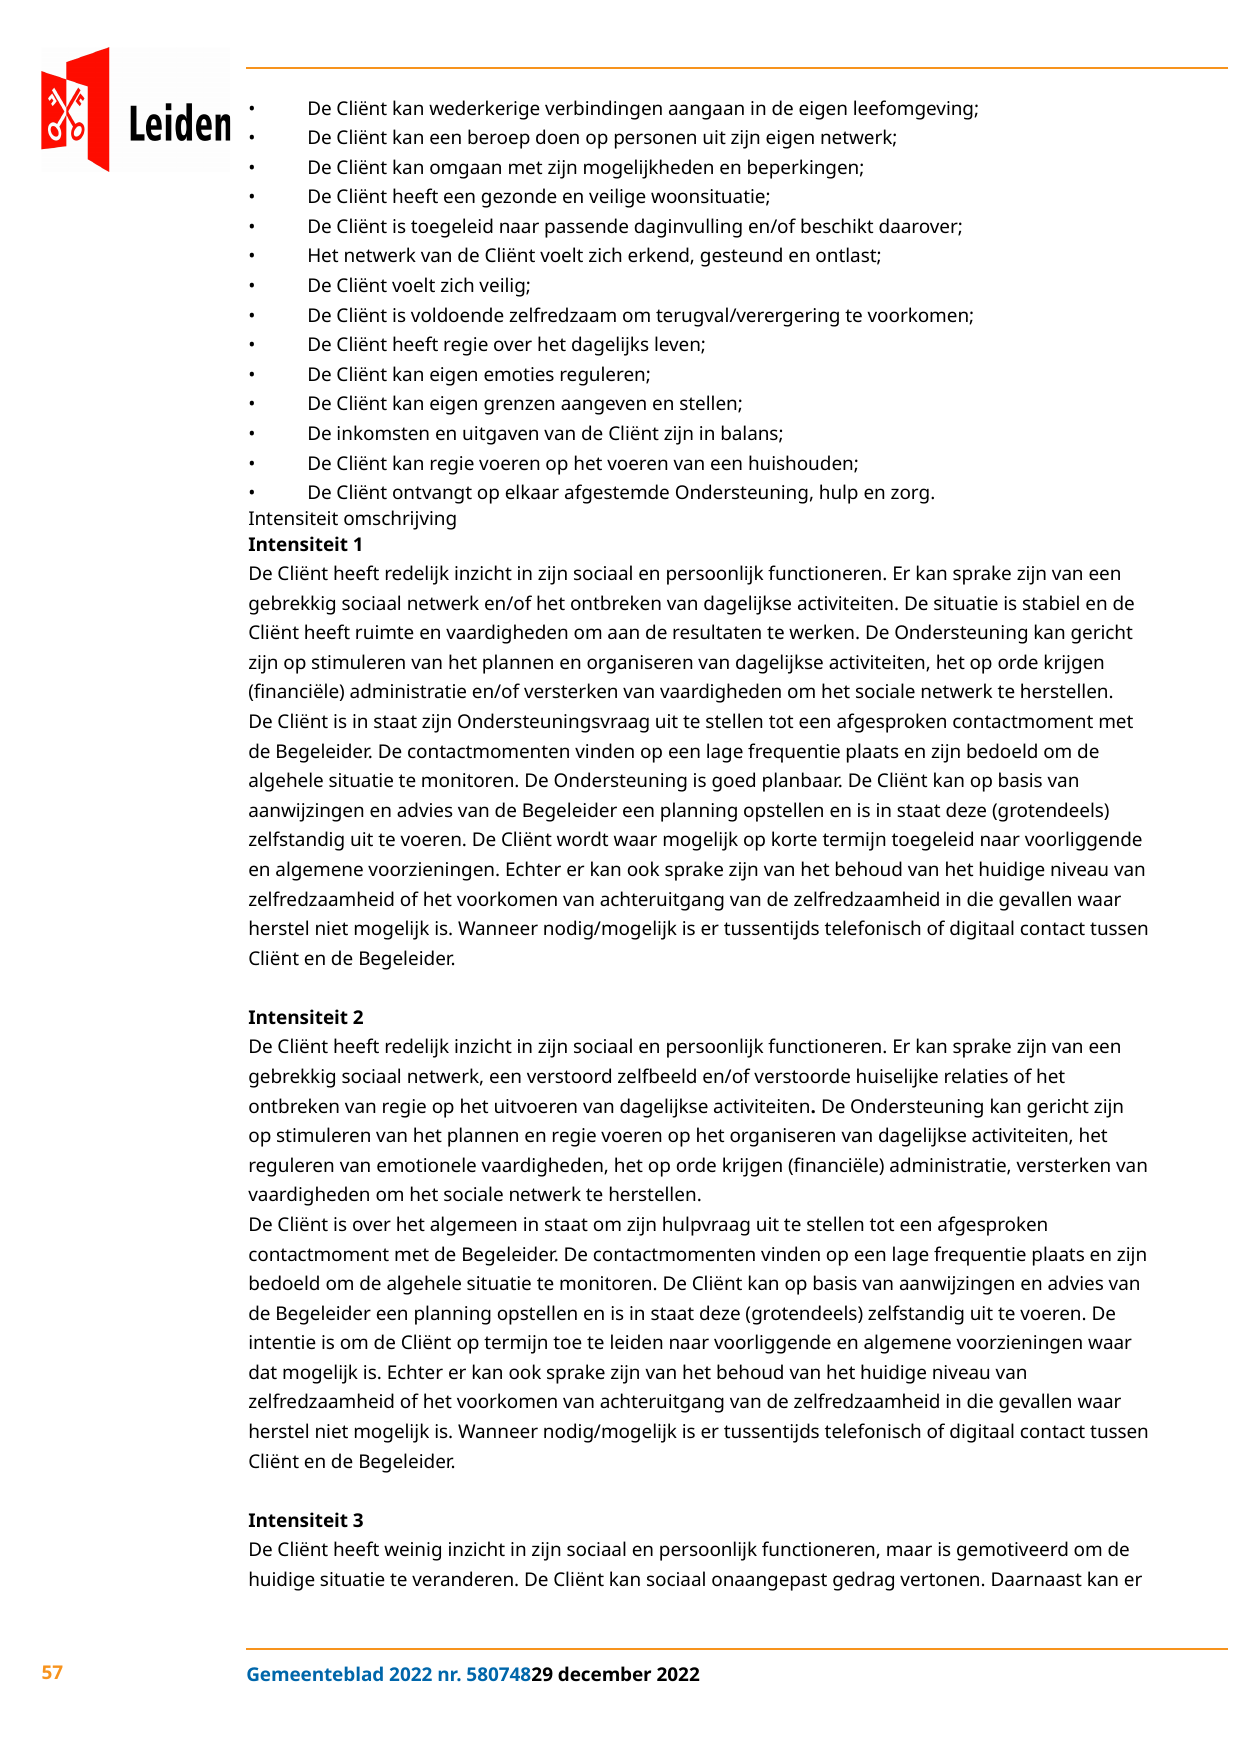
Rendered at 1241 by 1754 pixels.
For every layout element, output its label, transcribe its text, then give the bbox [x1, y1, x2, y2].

table_cell De Cliënt kan wederkerige verbindingen aangaan in de eigen leefomgeving; De Cliënt kan een beroep doen op personen uit zijn eigen netwerk; De Cliënt kan omgaan met zijn mogelijkheden en beperkingen; De Cliënt heeft een gezonde en veilige woonsituatie; De Cliënt is toegeleid naar passende daginvulling en/of beschikt daarover; Het netwerk van de Cliënt voelt zich erkend, gesteund en ontlast; De Cliënt voelt zich veilig; De Cliënt is voldoende zelfredzaam om terugval/verergering te voorkomen; De Cliënt heeft regie over het dagelijks leven; De Cliënt kan eigen emoties reguleren; De Cliënt kan eigen grenzen aangeven en stellen; De inkomsten en uitgaven van de Cliënt zijn in balans; De Cliënt kan regie voeren op het voeren van een huishouden; De Cliënt ontvangt op elkaar afgestemde Ondersteuning, hulp en zorg. [248, 95, 1152, 505]
table_cell Intensiteit omschrijving [248, 505, 1152, 531]
table_cell Intensiteit 1 De Cliënt heeft redelijk inzicht in zijn sociaal en persoonlijk functioneren. Er kan sprake zijn van een gebrekkig sociaal netwerk en/of het ontbreken van dagelijkse activiteiten. De situatie is stabiel en de Cliënt heeft ruimte en vaardigheden om aan de resultaten te werken. De Ondersteuning kan gericht zijn op stimuleren van het plannen en organiseren van dagelijkse activiteiten, het op orde krijgen (financiële) administratie en/of versterken van vaardigheden om het sociale netwerk te herstellen. De Cliënt is in staat zijn Ondersteuningsvraag uit te stellen tot een afgesproken contactmoment met de Begeleider. De contactmomenten vinden op een lage frequentie plaats en zijn bedoeld om de algehele situatie te monitoren. De Ondersteuning is goed planbaar. De Cliënt kan op basis van aanwijzingen en advies van de Begeleider een planning opstellen en is in staat deze (grotendeels) zelfstandig uit te voeren. De Cliënt wordt waar mogelijk op korte termijn toegeleid naar voorliggende en algemene voorzieningen. Echter er kan ook sprake zijn van het behoud van het huidige niveau van zelfredzaamheid of het voorkomen van achteruitgang van de zelfredzaamheid in die gevallen waar herstel niet mogelijk is. Wanneer nodig/mogelijk is er tussentijds telefonisch of digitaal contact tussen Cliënt en de Begeleider. Intensiteit 2 De Cliënt heeft redelijk inzicht in zijn sociaal en persoonlijk functioneren. Er kan sprake zijn van een gebrekkig sociaal netwerk, een verstoord zelfbeeld en/of verstoorde huiselijke relaties of het ontbreken van regie op het uitvoeren van dagelijkse activiteiten. De Ondersteuning kan gericht zijn op stimuleren van het plannen en regie voeren op het organiseren van dagelijkse activiteiten, het reguleren van emotionele vaardigheden, het op orde krijgen (financiële) administratie, versterken van vaardigheden om het sociale netwerk te herstellen. De Cliënt is over het algemeen in staat om zijn hulpvraag uit te stellen tot een afgesproken contactmoment met de Begeleider. De contactmomenten vinden op een lage frequentie plaats en zijn bedoeld om de algehele situatie te monitoren. De Cliënt kan op basis van aanwijzingen en advies van de Begeleider een planning opstellen en is in staat deze (grotendeels) zelfstandig uit te voeren. De intentie is om de Cliënt op termijn toe te leiden naar voorliggende en algemene voorzieningen waar dat mogelijk is. Echter er kan ook sprake zijn van het behoud van het huidige niveau van zelfredzaamheid of het voorkomen van achteruitgang van de zelfredzaamheid in die gevallen waar herstel niet mogelijk is. Wanneer nodig/mogelijk is er tussentijds telefonisch of digitaal contact tussen Cliënt en de Begeleider. Intensiteit 3 De Cliënt heeft weinig inzicht in zijn sociaal en persoonlijk functioneren, maar is gemotiveerd om de huidige situatie te veranderen. De Cliënt kan sociaal onaangepast gedrag vertonen. Daarnaast kan er [248, 531, 1152, 1592]
picture [41, 47, 231, 172]
